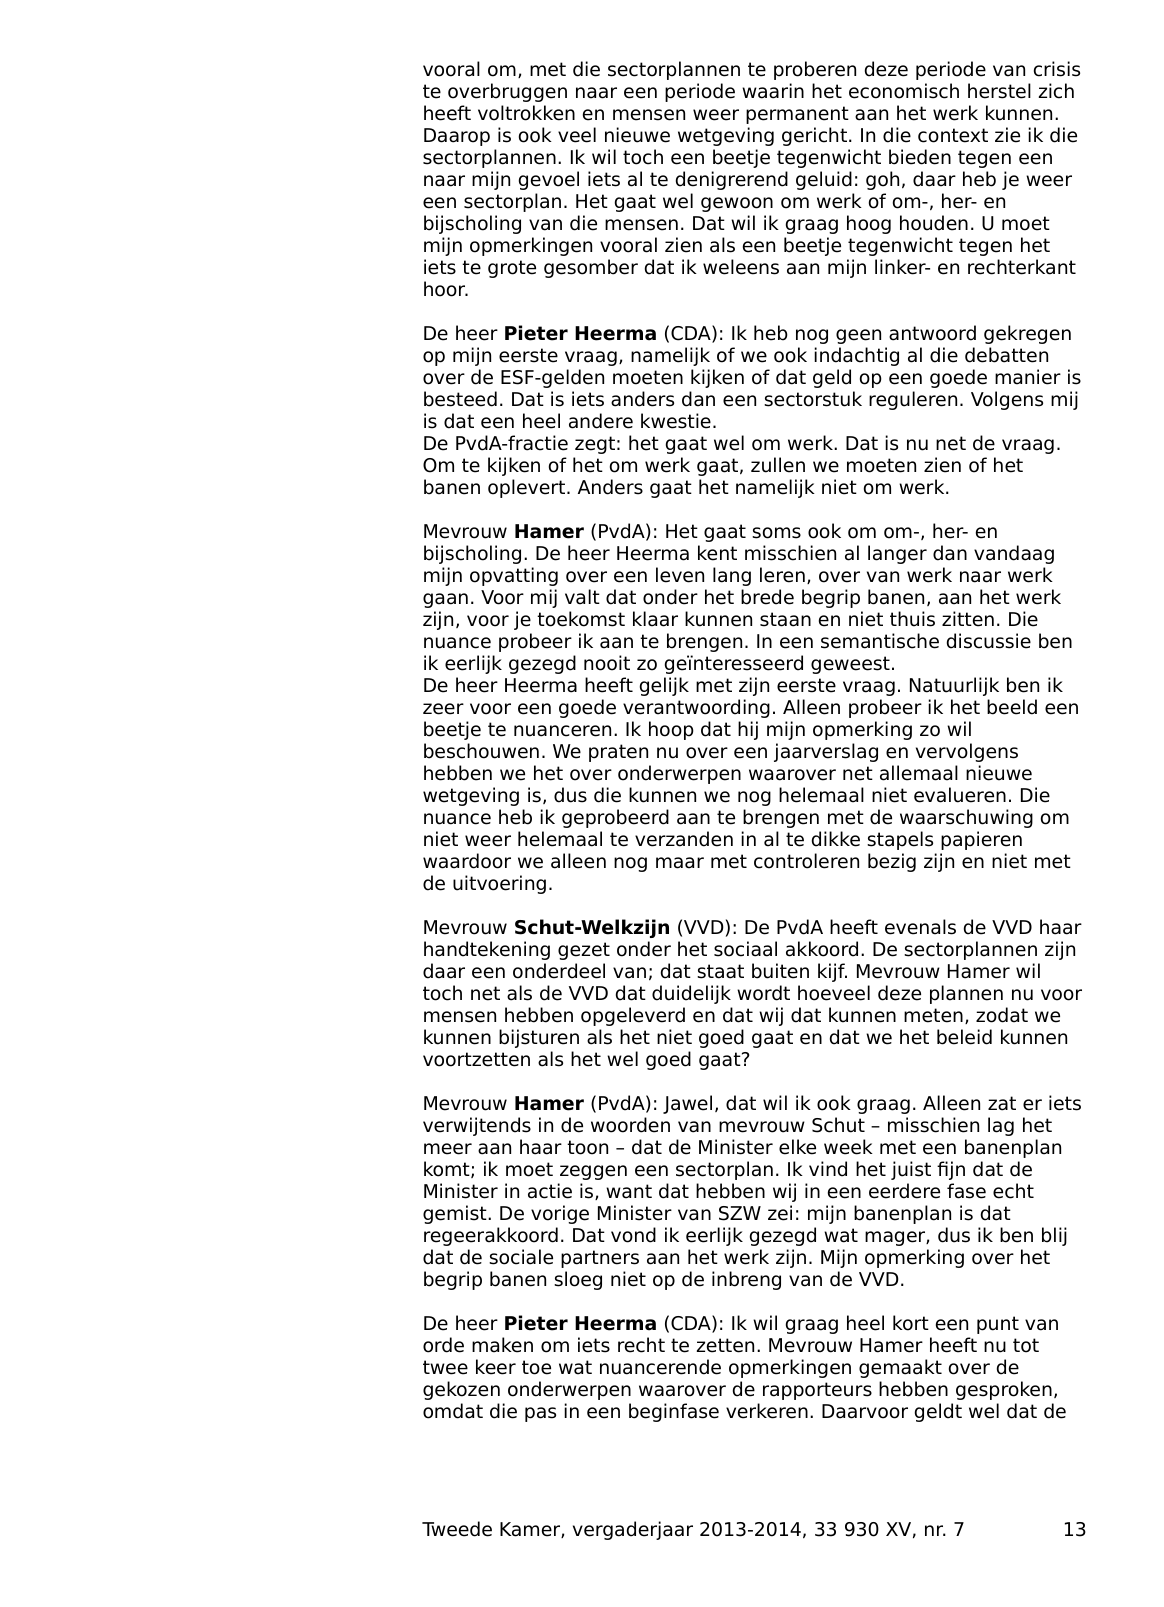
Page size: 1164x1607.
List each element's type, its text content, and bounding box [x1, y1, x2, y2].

text De heer Pieter Heerma (CDA): Ik heb nog geen antwoord gekregen op mijn eerste vraag, namelijk of we ook indachtig al die debatten over de ESF-gelden moeten kijken of dat geld op een goede manier is besteed. Dat is iets anders dan een sectorstuk reguleren. Volgens mij is dat een heel andere kwestie. [422, 323, 1087, 433]
text Mevrouw Hamer (PvdA): Het gaat soms ook om om-, her- en bijscholing. De heer Heerma kent misschien al langer dan vandaag mijn opvatting over een leven lang leren, over van werk naar werk gaan. Voor mij valt dat onder het brede begrip banen, aan het werk zijn, voor je toekomst klaar kunnen staan en niet thuis zitten. Die nuance probeer ik aan te brengen. In een semantische discussie ben ik eerlijk gezegd nooit zo geïnteresseerd geweest. [422, 521, 1087, 675]
text De heer Pieter Heerma (CDA): Ik wil graag heel kort een punt van orde maken om iets recht te zetten. Mevrouw Hamer heeft nu tot twee keer toe wat nuancerende opmerkingen gemaakt over de gekozen onderwerpen waarover de rapporteurs hebben gesproken, omdat die pas in een beginfase verkeren. Daarvoor geldt wel dat de [422, 1313, 1087, 1423]
text Mevrouw Hamer (PvdA): Jawel, dat wil ik ook graag. Alleen zat er iets verwijtends in de woorden van mevrouw Schut – misschien lag het meer aan haar toon – dat de Minister elke week met een banenplan komt; ik moet zeggen een sectorplan. Ik vind het juist fijn dat de Minister in actie is, want dat hebben wij in een eerdere fase echt gemist. De vorige Minister van SZW zei: mijn banenplan is dat regeerakkoord. Dat vond ik eerlijk gezegd wat mager, dus ik ben blij dat de sociale partners aan het werk zijn. Mijn opmerking over het begrip banen sloeg niet op de inbreng van de VVD. [422, 1093, 1087, 1291]
text Mevrouw Schut-Welkzijn (VVD): De PvdA heeft evenals de VVD haar handtekening gezet onder het sociaal akkoord. De sectorplannen zijn daar een onderdeel van; dat staat buiten kijf. Mevrouw Hamer wil toch net als de VVD dat duidelijk wordt hoeveel deze plannen nu voor mensen hebben opgeleverd en dat wij dat kunnen meten, zodat we kunnen bijsturen als het niet goed gaat en dat we het beleid kunnen voortzetten als het wel goed gaat? [422, 917, 1087, 1071]
text De heer Heerma heeft gelijk met zijn eerste vraag. Natuurlijk ben ik zeer voor een goede verantwoording. Alleen probeer ik het beeld een beetje te nuanceren. Ik hoop dat hij mijn opmerking zo wil beschouwen. We praten nu over een jaarverslag en vervolgens hebben we het over onderwerpen waarover net allemaal nieuwe wetgeving is, dus die kunnen we nog helemaal niet evalueren. Die nuance heb ik geprobeerd aan te brengen met de waarschuwing om niet weer helemaal te verzanden in al te dikke stapels papieren waardoor we alleen nog maar met controleren bezig zijn en niet met de uitvoering. [422, 675, 1087, 895]
text De PvdA-fractie zegt: het gaat wel om werk. Dat is nu net de vraag. Om te kijken of het om werk gaat, zullen we moeten zien of het banen oplevert. Anders gaat het namelijk niet om werk. [422, 433, 1087, 499]
text vooral om, met die sectorplannen te proberen deze periode van crisis te overbruggen naar een periode waarin het economisch herstel zich heeft voltrokken en mensen weer permanent aan het werk kunnen. Daarop is ook veel nieuwe wetgeving gericht. In die context zie ik die sectorplannen. Ik wil toch een beetje tegenwicht bieden tegen een naar mijn gevoel iets al te denigrerend geluid: goh, daar heb je weer een sectorplan. Het gaat wel gewoon om werk of om-, her- en bijscholing van die mensen. Dat wil ik graag hoog houden. U moet mijn opmerkingen vooral zien als een beetje tegenwicht tegen het iets te grote gesomber dat ik weleens aan mijn linker- en rechterkant hoor. [422, 59, 1087, 301]
